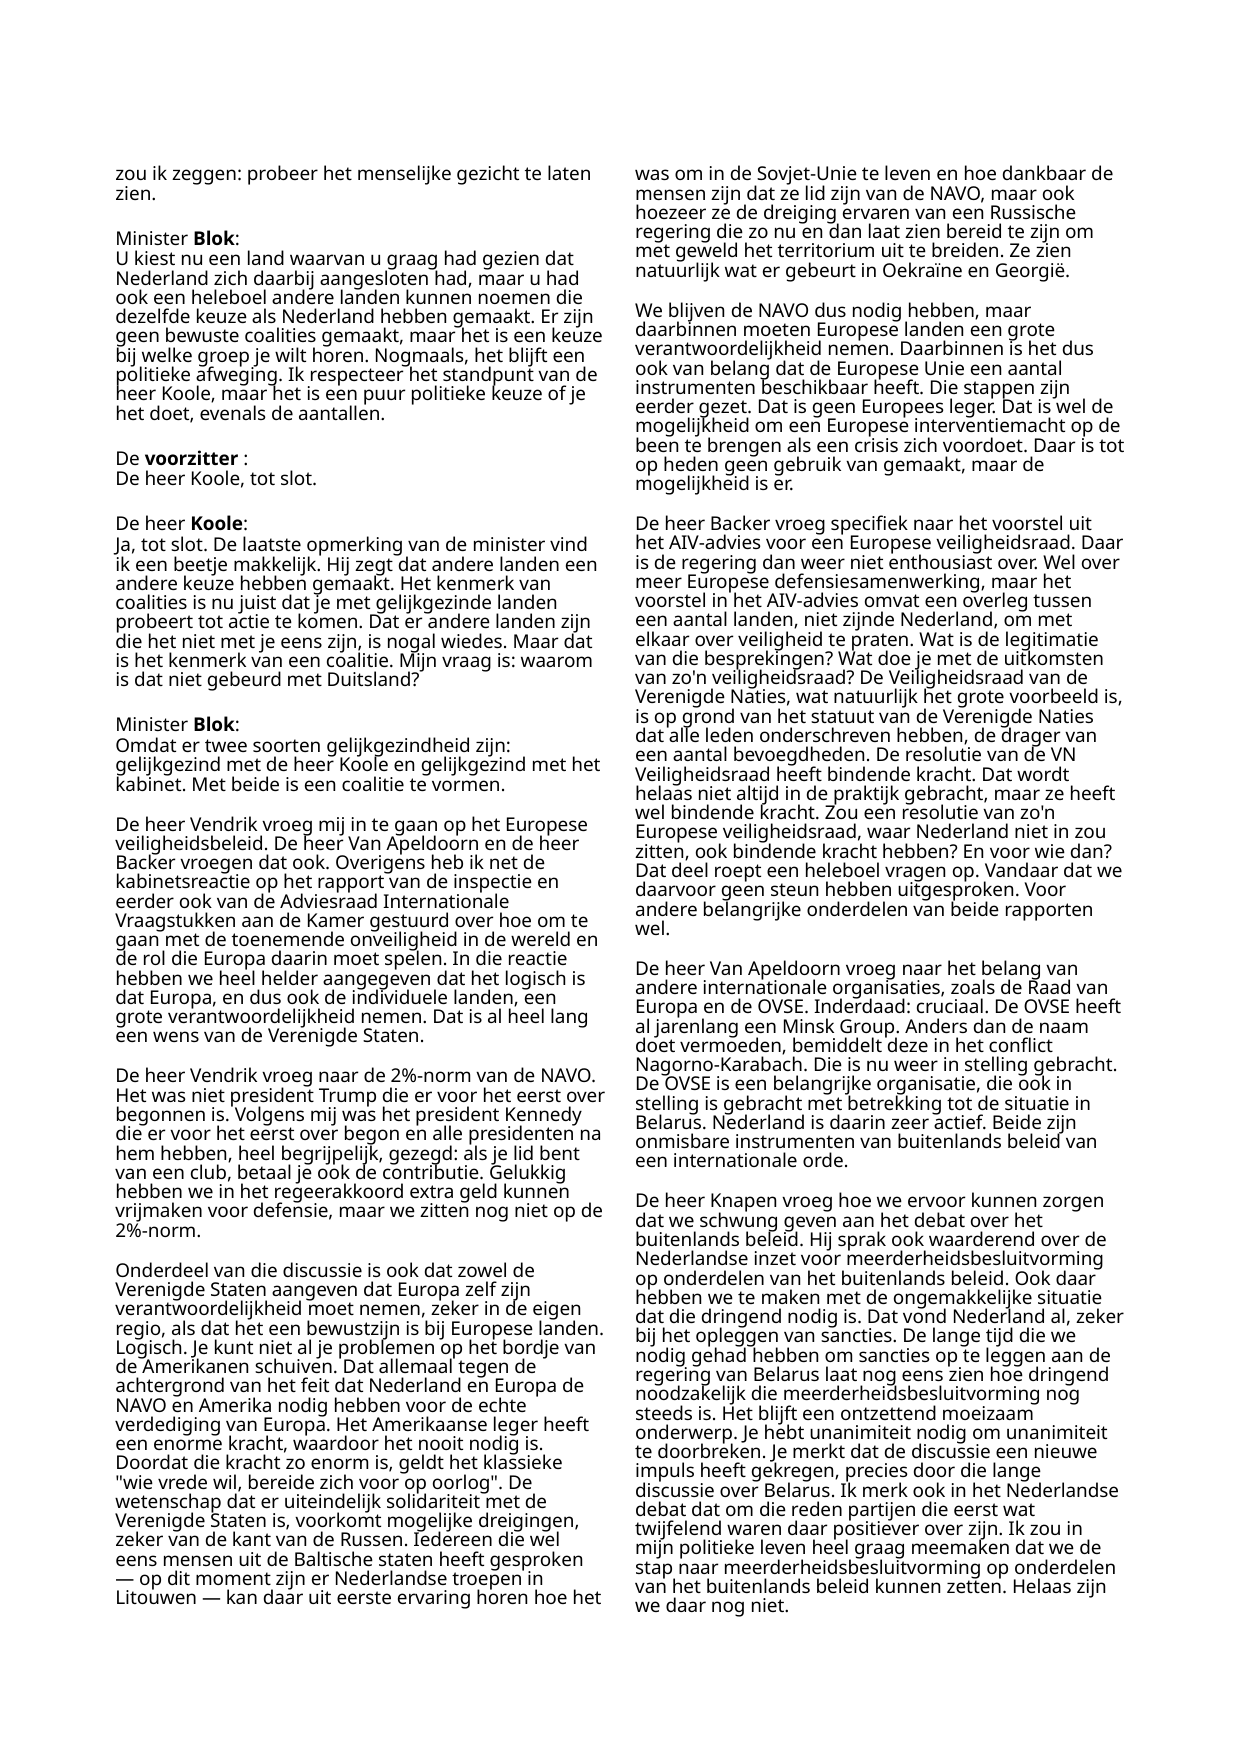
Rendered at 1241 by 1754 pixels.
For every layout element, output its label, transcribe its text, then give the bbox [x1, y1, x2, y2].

text De heer Vendrik vroeg mij in te gaan op het Europese veiligheidsbeleid. De heer Van Apeldoorn en de heer Backer vroegen dat ook. Overigens heb ik net de kabinetsreactie op het rapport van de inspectie en eerder ook van de Adviesraad Internationale Vraagstukken aan de Kamer gestuurd over hoe om te gaan met de toenemende onveiligheid in de wereld en de rol die Europa daarin moet spelen. In die reactie hebben we heel helder aangegeven dat het logisch is dat Europa, en dus ook de individuele landen, een grote verantwoordelijkheid nemen. Dat is al heel lang een wens van de Verenigde Staten. [115, 816, 605, 1047]
text Omdat er twee soorten gelijkgezindheid zijn: gelijkgezind met de heer Koole en gelijkgezind met het kabinet. Met beide is een coalitie te vormen. [115, 737, 605, 795]
text De heer Knapen vroeg hoe we ervoor kunnen zorgen dat we schwung geven aan het debat over het buitenlands beleid. Hij sprak ook waarderend over de Nederlandse inzet voor meerderheidsbesluitvorming op onderdelen van het buitenlands beleid. Ook daar hebben we te maken met de ongemakkelijke situatie dat die dringend nodig is. Dat vond Nederland al, zeker bij het opleggen van sancties. De lange tijd die we nodig gehad hebben om sancties op te leggen aan de regering van Belarus laat nog eens zien hoe dringend noodzakelijk die meerderheidsbesluitvorming nog steeds is. Het blijft een ontzettend moeizaam onderwerp. Je hebt unanimiteit nodig om unanimiteit te doorbreken. Je merkt dat de discussie een nieuwe impuls heeft gekregen, precies door die lange discussie over Belarus. Ik merk ook in het Nederlandse debat dat om die reden partijen die eerst wat twijfelend waren daar positiever over zijn. Ik zou in mijn politieke leven heel graag meemaken dat we de stap naar meerderheidsbesluitvorming op onderdelen van het buitenlands beleid kunnen zetten. Helaas zijn we daar nog niet. [635, 1192, 1125, 1616]
text zou ik zeggen: probeer het menselijke gezicht te laten zien. [115, 165, 605, 204]
text Ja, tot slot. De laatste opmerking van de minister vind ik een beetje makkelijk. Hij zegt dat andere landen een andere keuze hebben gemaakt. Het kenmerk van coalities is nu juist dat je met gelijkgezinde landen probeert tot actie te komen. Dat er andere landen zijn die het niet met je eens zijn, is nogal wiedes. Maar dat is het kenmerk van een coalitie. Mijn vraag is: waarom is dat niet gebeurd met Duitsland? [115, 536, 605, 690]
text We blijven de NAVO dus nodig hebben, maar daarbinnen moeten Europese landen een grote verantwoordelijkheid nemen. Daarbinnen is het dus ook van belang dat de Europese Unie een aantal instrumenten beschikbaar heeft. Die stappen zijn eerder gezet. Dat is geen Europees leger. Dat is wel de mogelijkheid om een Europese interventiemacht op de been te brengen als een crisis zich voordoet. Daar is tot op heden geen gebruik van gemaakt, maar de mogelijkheid is er. [635, 302, 1125, 494]
text was om in de Sovjet-Unie te leven en hoe dankbaar de mensen zijn dat ze lid zijn van de NAVO, maar ook hoezeer ze de dreiging ervaren van een Russische regering die zo nu en dan laat zien bereid te zijn om met geweld het territorium uit te breiden. Ze zien natuurlijk wat er gebeurt in Oekraïne en Georgië. [635, 165, 1125, 281]
text De heer Koole, tot slot. [115, 470, 605, 490]
text De heer Koole: [115, 511, 605, 536]
text Minister Blok: [115, 711, 605, 737]
text U kiest nu een land waarvan u graag had gezien dat Nederland zich daarbij aangesloten had, maar u had ook een heleboel andere landen kunnen noemen die dezelfde keuze als Nederland hebben gemaakt. Er zijn geen bewuste coalities gemaakt, maar het is een keuze bij welke groep je wilt horen. Nogmaals, het blijft een politieke afweging. Ik respecteer het standpunt van de heer Koole, maar het is een puur politieke keuze of je het doet, evenals de aantallen. [115, 250, 605, 424]
text De heer Backer vroeg specifiek naar het voorstel uit het AIV-advies voor een Europese veiligheidsraad. Daar is de regering dan weer niet enthousiast over. Wel over meer Europese defensiesamenwerking, maar het voorstel in het AIV-advies omvat een overleg tussen een aantal landen, niet zijnde Nederland, om met elkaar over veiligheid te praten. Wat is de legitimatie van die besprekingen? Wat doe je met de uitkomsten van zo'n veiligheidsraad? De Veiligheidsraad van de Verenigde Naties, wat natuurlijk het grote voorbeeld is, is op grond van het statuut van de Verenigde Naties dat alle leden onderschreven hebben, de drager van een aantal bevoegdheden. De resolutie van de VN Veiligheidsraad heeft bindende kracht. Dat wordt helaas niet altijd in de praktijk gebracht, maar ze heeft wel bindende kracht. Zou een resolutie van zo'n Europese veiligheidsraad, waar Nederland niet in zou zitten, ook bindende kracht hebben? En voor wie dan? Dat deel roept een heleboel vragen op. Vandaar dat we daarvoor geen steun hebben uitgesproken. Voor andere belangrijke onderdelen van beide rapporten wel. [635, 515, 1125, 939]
text Onderdeel van die discussie is ook dat zowel de Verenigde Staten aangeven dat Europa zelf zijn verantwoordelijkheid moet nemen, zeker in de eigen regio, als dat het een bewustzijn is bij Europese landen. Logisch. Je kunt niet al je problemen op het bordje van de Amerikanen schuiven. Dat allemaal tegen de achtergrond van het feit dat Nederland en Europa de NAVO en Amerika nodig hebben voor de echte verdediging van Europa. Het Amerikaanse leger heeft een enorme kracht, waardoor het nooit nodig is. Doordat die kracht zo enorm is, geldt het klassieke "wie vrede wil, bereide zich voor op oorlog". De wetenschap dat er uiteindelijk solidariteit met de Verenigde Staten is, voorkomt mogelijke dreigingen, zeker van de kant van de Russen. Iedereen die wel eens mensen uit de Baltische staten heeft gesproken — op dit moment zijn er Nederlandse troepen in Litouwen — kan daar uit eerste ervaring horen hoe het [115, 1262, 605, 1608]
text De voorzitter : [115, 445, 605, 470]
text Minister Blok: [115, 225, 605, 250]
text De heer Vendrik vroeg naar de 2%-norm van de NAVO. Het was niet president Trump die er voor het eerst over begonnen is. Volgens mij was het president Kennedy die er voor het eerst over begon en alle presidenten na hem hebben, heel begrijpelijk, gezegd: als je lid bent van een club, betaal je ook de contributie. Gelukkig hebben we in het regeerakkoord extra geld kunnen vrijmaken voor defensie, maar we zitten nog niet op de 2%-norm. [115, 1067, 605, 1241]
text De heer Van Apeldoorn vroeg naar het belang van andere internationale organisaties, zoals de Raad van Europa en de OVSE. Inderdaad: cruciaal. De OVSE heeft al jarenlang een Minsk Group. Anders dan de naam doet vermoeden, bemiddelt deze in het conflict Nagorno-Karabach. Die is nu weer in stelling gebracht. De OVSE is een belangrijke organisatie, die ook in stelling is gebracht met betrekking tot de situatie in Belarus. Nederland is daarin zeer actief. Beide zijn onmisbare instrumenten van buitenlands beleid van een internationale orde. [635, 960, 1125, 1172]
